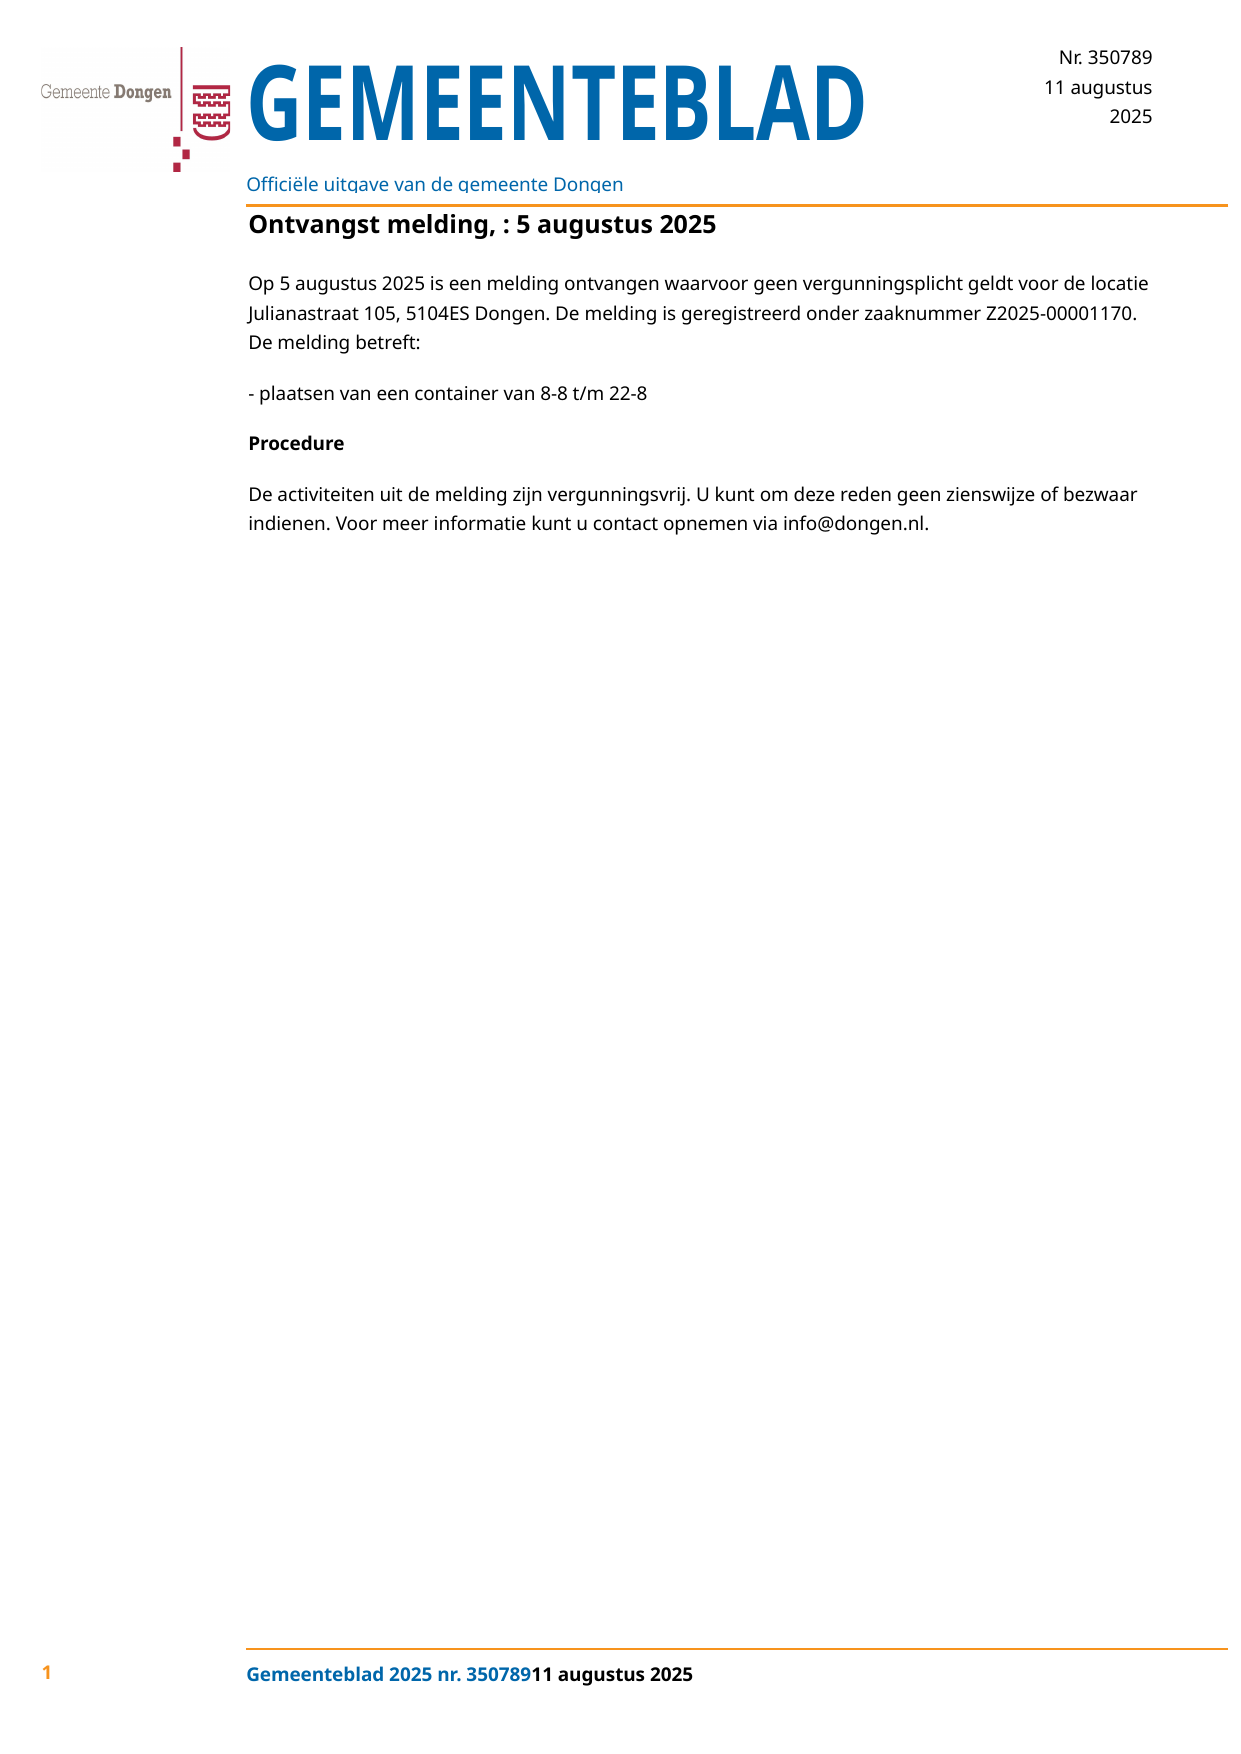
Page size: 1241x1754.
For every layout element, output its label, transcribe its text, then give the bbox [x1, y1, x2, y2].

text - plaatsen van een container van 8-8 t/m 22-8 [248, 380, 1152, 406]
picture [41, 47, 231, 172]
text Ontvangst melding, : 5 augustus 2025 [248, 207, 1152, 241]
text Procedure [248, 430, 1152, 456]
text Op 5 augustus 2025 is een melding ontvangen waarvoor geen vergunningsplicht geldt voor de locatie Julianastraat 105, 5104ES Dongen. De melding is geregistreerd onder zaaknummer Z2025-00001170. De melding betreft: [248, 270, 1152, 355]
text De activiteiten uit de melding zijn vergunningsvrij. U kunt om deze reden geen zienswijze of bezwaar indienen. Voor meer informatie kunt u contact opnemen via info@dongen.nl. [248, 481, 1152, 536]
